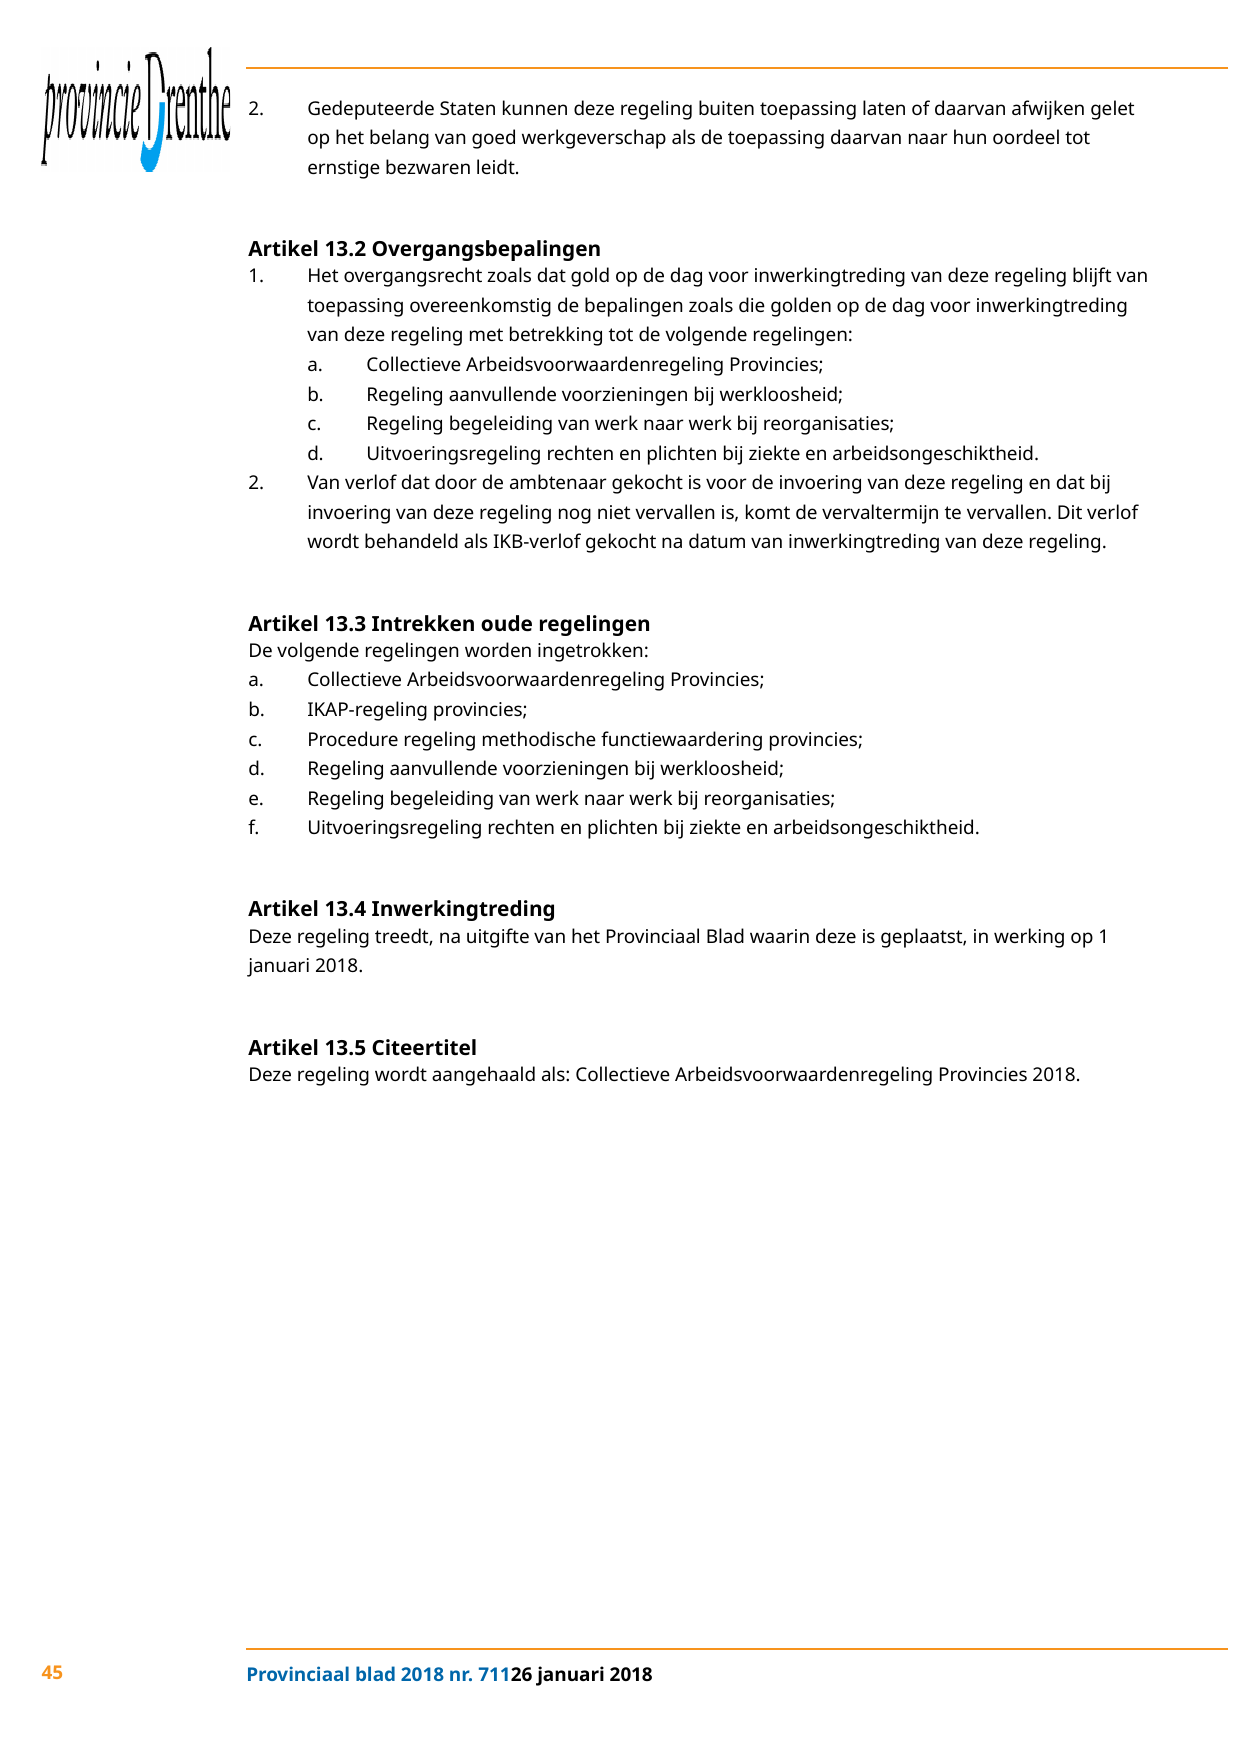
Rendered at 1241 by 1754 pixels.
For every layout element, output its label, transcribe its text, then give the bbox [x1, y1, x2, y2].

list Van verlof dat door de ambtenaar gekocht is voor de invoering van deze regeling en dat bij invoering van deze regeling nog niet vervallen is, komt de vervaltermijn te vervallen. Dit verlof wordt behandeld als IKB-verlof gekocht na datum van inwerkingtreding van deze regeling. [248, 469, 1152, 554]
list Regeling aanvullende voorzieningen bij werkloosheid; [248, 755, 1152, 781]
list Uitvoeringsregeling rechten en plichten bij ziekte en arbeidsongeschiktheid. [248, 814, 1152, 840]
list Collectieve Arbeidsvoorwaardenregeling Provincies; [248, 667, 1152, 692]
text Deze regeling treedt, na uitgifte van het Provinciaal Blad waarin deze is geplaatst, in werking op 1 januari 2018. [248, 923, 1152, 978]
text Artikel 13.3 Intrekken oude regelingen [248, 609, 1152, 637]
list IKAP-regeling provincies; [248, 696, 1152, 722]
text Artikel 13.4 Inwerkingtreding [248, 894, 1152, 923]
list Procedure regeling methodische functiewaardering provincies; [248, 726, 1152, 752]
text Deze regeling wordt aangehaald als: Collectieve Arbeidsvoorwaardenregeling Provincies 2018. [248, 1061, 1152, 1087]
list Regeling begeleiding van werk naar werk bij reorganisaties; [307, 410, 1152, 436]
picture [41, 47, 231, 172]
text Artikel 13.2 Overgangsbepalingen [248, 234, 1152, 262]
text Artikel 13.5 Citeertitel [248, 1033, 1152, 1061]
list Uitvoeringsregeling rechten en plichten bij ziekte en arbeidsongeschiktheid. [307, 440, 1152, 466]
list Regeling begeleiding van werk naar werk bij reorganisaties; [248, 785, 1152, 811]
text De volgende regelingen worden ingetrokken: [248, 637, 1152, 663]
list Het overgangsrecht zoals dat gold op de dag voor inwerkingtreding van deze regeling blijft van toepassing overeenkomstig de bepalingen zoals die golden op de dag voor inwerkingtreding van deze regeling met betrekking tot de volgende regelingen: [248, 262, 1152, 347]
list Gedeputeerde Staten kunnen deze regeling buiten toepassing laten of daarvan afwijken gelet op het belang van goed werkgeverschap als de toepassing daarvan naar hun oordeel tot ernstige bezwaren leidt. [248, 95, 1152, 180]
list Collectieve Arbeidsvoorwaardenregeling Provincies; [307, 351, 1152, 377]
list Regeling aanvullende voorzieningen bij werkloosheid; [307, 381, 1152, 406]
